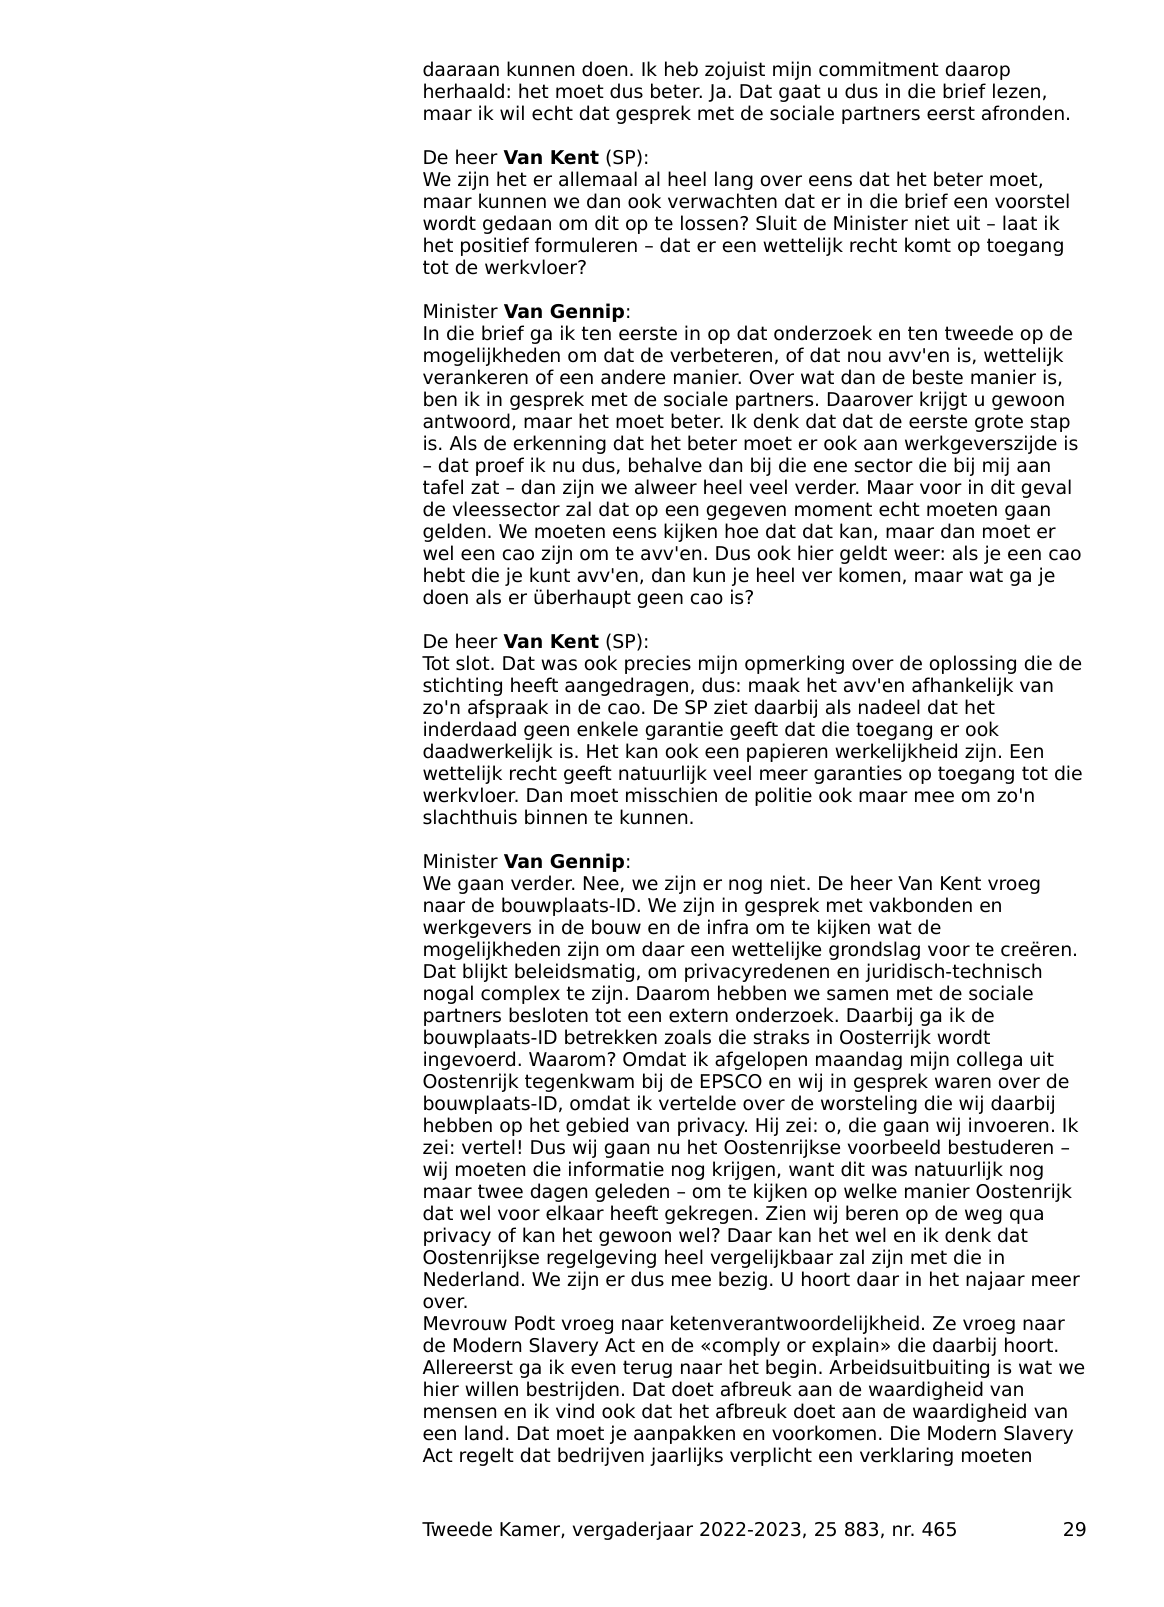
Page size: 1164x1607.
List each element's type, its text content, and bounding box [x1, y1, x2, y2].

text Minister Van Gennip: [422, 301, 1087, 323]
text Minister Van Gennip: [422, 851, 1087, 873]
text We zijn het er allemaal al heel lang over eens dat het beter moet, maar kunnen we dan ook verwachten dat er in die brief een voorstel wordt gedaan om dit op te lossen? Sluit de Minister niet uit – laat ik het positief formuleren – dat er een wettelijk recht komt op toegang tot de werkvloer? [422, 169, 1087, 279]
text In die brief ga ik ten eerste in op dat onderzoek en ten tweede op de mogelijkheden om dat de verbeteren, of dat nou avv'en is, wettelijk verankeren of een andere manier. Over wat dan de beste manier is, ben ik in gesprek met de sociale partners. Daarover krijgt u gewoon antwoord, maar het moet beter. Ik denk dat dat de eerste grote stap is. Als de erkenning dat het beter moet er ook aan werkgeverszijde is – dat proef ik nu dus, behalve dan bij die ene sector die bij mij aan tafel zat – dan zijn we alweer heel veel verder. Maar voor in dit geval de vleessector zal dat op een gegeven moment echt moeten gaan gelden. We moeten eens kijken hoe dat dat kan, maar dan moet er wel een cao zijn om te avv'en. Dus ook hier geldt weer: als je een cao hebt die je kunt avv'en, dan kun je heel ver komen, maar wat ga je doen als er überhaupt geen cao is? [422, 323, 1087, 609]
text De heer Van Kent (SP): [422, 631, 1087, 653]
text daaraan kunnen doen. Ik heb zojuist mijn commitment daarop herhaald: het moet dus beter. Ja. Dat gaat u dus in die brief lezen, maar ik wil echt dat gesprek met de sociale partners eerst afronden. [422, 59, 1087, 125]
text We gaan verder. Nee, we zijn er nog niet. De heer Van Kent vroeg naar de bouwplaats-ID. We zijn in gesprek met vakbonden en werkgevers in de bouw en de infra om te kijken wat de mogelijkheden zijn om daar een wettelijke grondslag voor te creëren. Dat blijkt beleidsmatig, om privacyredenen en juridisch-technisch nogal complex te zijn. Daarom hebben we samen met de sociale partners besloten tot een extern onderzoek. Daarbij ga ik de bouwplaats-ID betrekken zoals die straks in Oosterrijk wordt ingevoerd. Waarom? Omdat ik afgelopen maandag mijn collega uit Oostenrijk tegenkwam bij de EPSCO en wij in gesprek waren over de bouwplaats-ID, omdat ik vertelde over de worsteling die wij daarbij hebben op het gebied van privacy. Hij zei: o, die gaan wij invoeren. Ik zei: vertel! Dus wij gaan nu het Oostenrijkse voorbeeld bestuderen – wij moeten die informatie nog krijgen, want dit was natuurlijk nog maar twee dagen geleden – om te kijken op welke manier Oostenrijk dat wel voor elkaar heeft gekregen. Zien wij beren op de weg qua privacy of kan het gewoon wel? Daar kan het wel en ik denk dat Oostenrijkse regelgeving heel vergelijkbaar zal zijn met die in Nederland. We zijn er dus mee bezig. U hoort daar in het najaar meer over. [422, 873, 1087, 1313]
text Mevrouw Podt vroeg naar ketenverantwoordelijkheid. Ze vroeg naar de Modern Slavery Act en de «comply or explain» die daarbij hoort. Allereerst ga ik even terug naar het begin. Arbeidsuitbuiting is wat we hier willen bestrijden. Dat doet afbreuk aan de waardigheid van mensen en ik vind ook dat het afbreuk doet aan de waardigheid van een land. Dat moet je aanpakken en voorkomen. Die Modern Slavery Act regelt dat bedrijven jaarlijks verplicht een verklaring moeten [422, 1313, 1087, 1467]
text De heer Van Kent (SP): [422, 147, 1087, 169]
text Tot slot. Dat was ook precies mijn opmerking over de oplossing die de stichting heeft aangedragen, dus: maak het avv'en afhankelijk van zo'n afspraak in de cao. De SP ziet daarbij als nadeel dat het inderdaad geen enkele garantie geeft dat die toegang er ook daadwerkelijk is. Het kan ook een papieren werkelijkheid zijn. Een wettelijk recht geeft natuurlijk veel meer garanties op toegang tot die werkvloer. Dan moet misschien de politie ook maar mee om zo'n slachthuis binnen te kunnen. [422, 653, 1087, 829]
